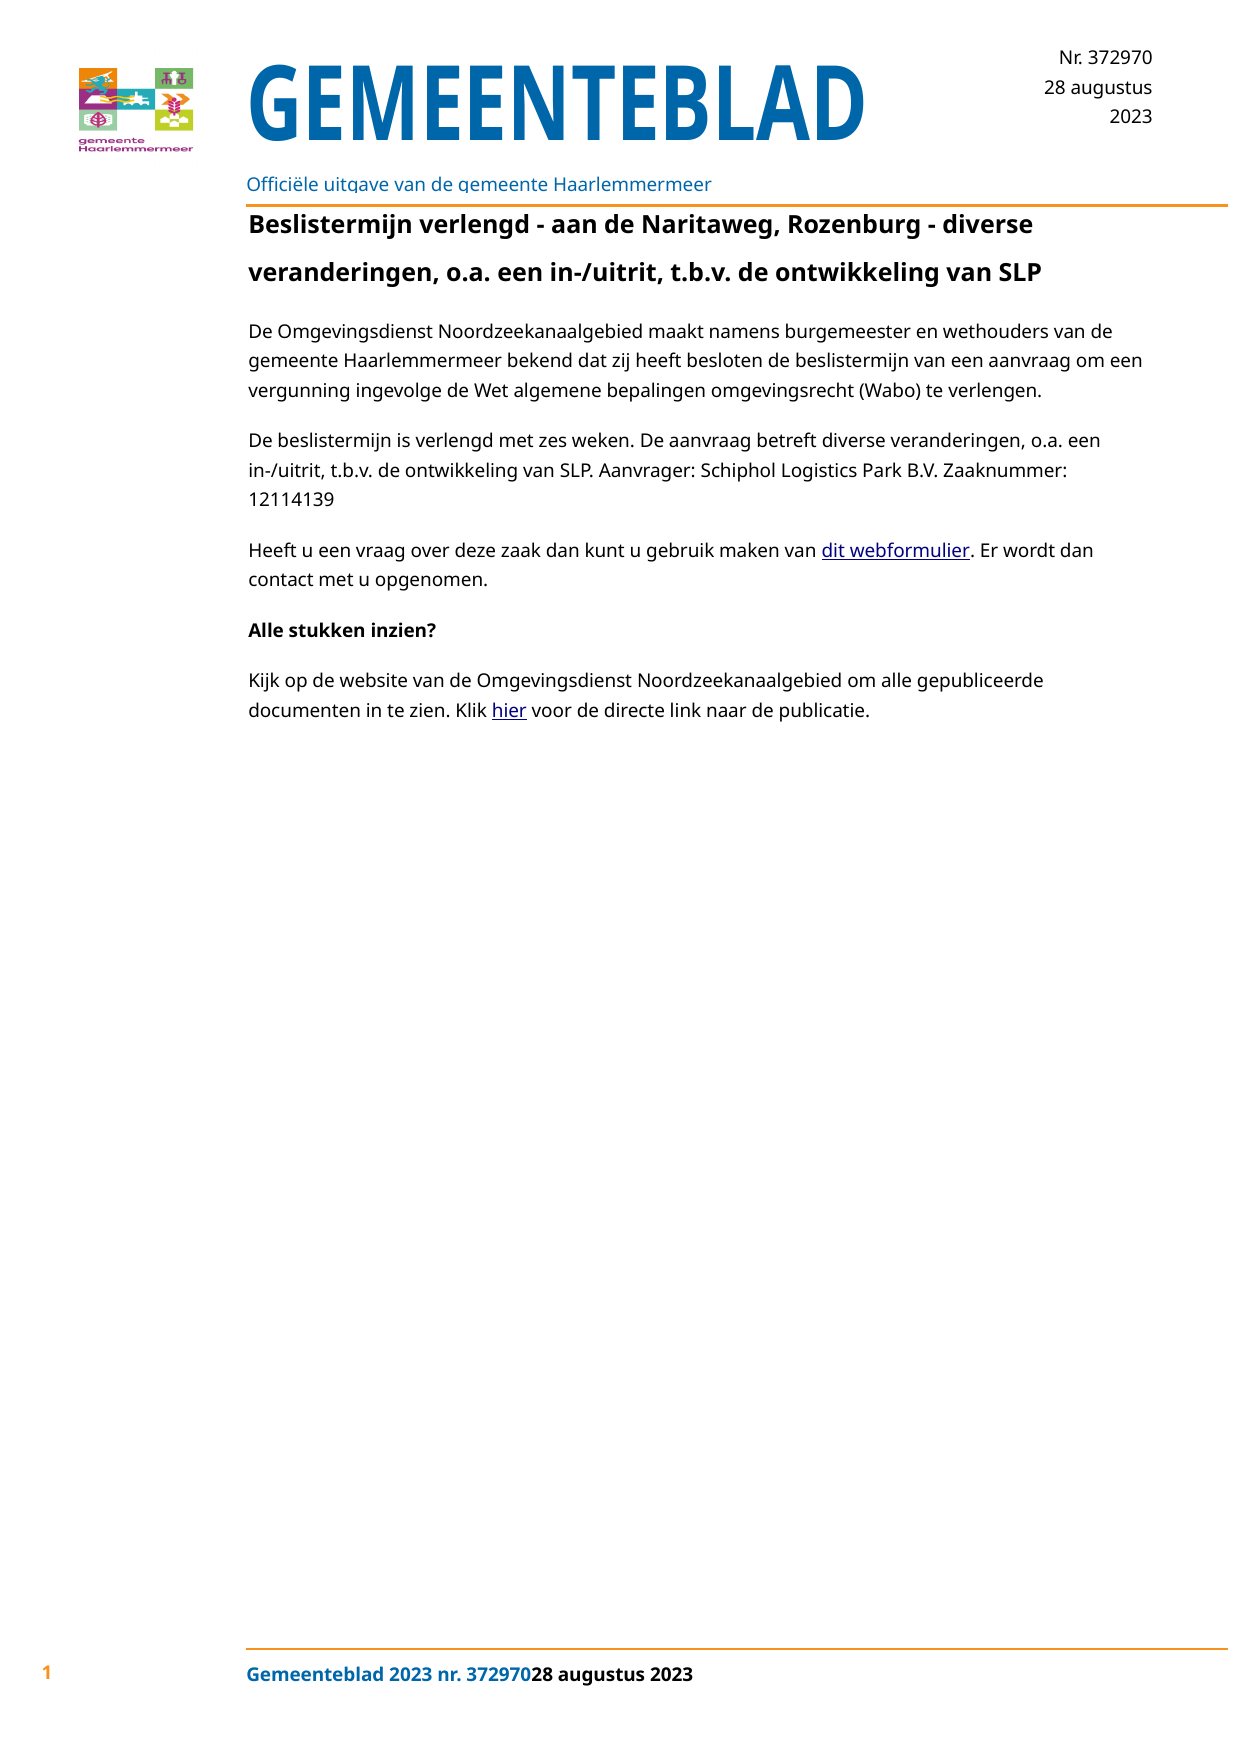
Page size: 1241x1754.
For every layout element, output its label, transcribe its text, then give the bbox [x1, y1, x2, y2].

text Heeft u een vraag over deze zaak dan kunt u gebruik maken van dit webformulier. Er wordt dan contact met u opgenomen. [248, 537, 1152, 592]
text Beslistermijn verlengd - aan de Naritaweg, Rozenburg - diverse veranderingen, o.a. een in-/uitrit, t.b.v. de ontwikkeling van SLP [248, 207, 1152, 288]
text Kijk op de website van de Omgevingsdienst Noordzeekanaalgebied om alle gepubliceerde documenten in te zien. Klik hier voor de directe link naar de publicatie. [248, 667, 1152, 723]
picture [41, 47, 231, 172]
text Alle stukken inzien? [248, 617, 1152, 643]
text De beslistermijn is verlengd met zes weken. De aanvraag betreft diverse veranderingen, o.a. een in-/uitrit, t.b.v. de ontwikkeling van SLP. Aanvrager: Schiphol Logistics Park B.V. Zaaknummer: 12114139 [248, 427, 1152, 512]
text De Omgevingsdienst Noordzeekanaalgebied maakt namens burgemeester en wethouders van de gemeente Haarlemmermeer bekend dat zij heeft besloten de beslistermijn van een aanvraag om een vergunning ingevolge de Wet algemene bepalingen omgevingsrecht (Wabo) te verlengen. [248, 318, 1152, 403]
